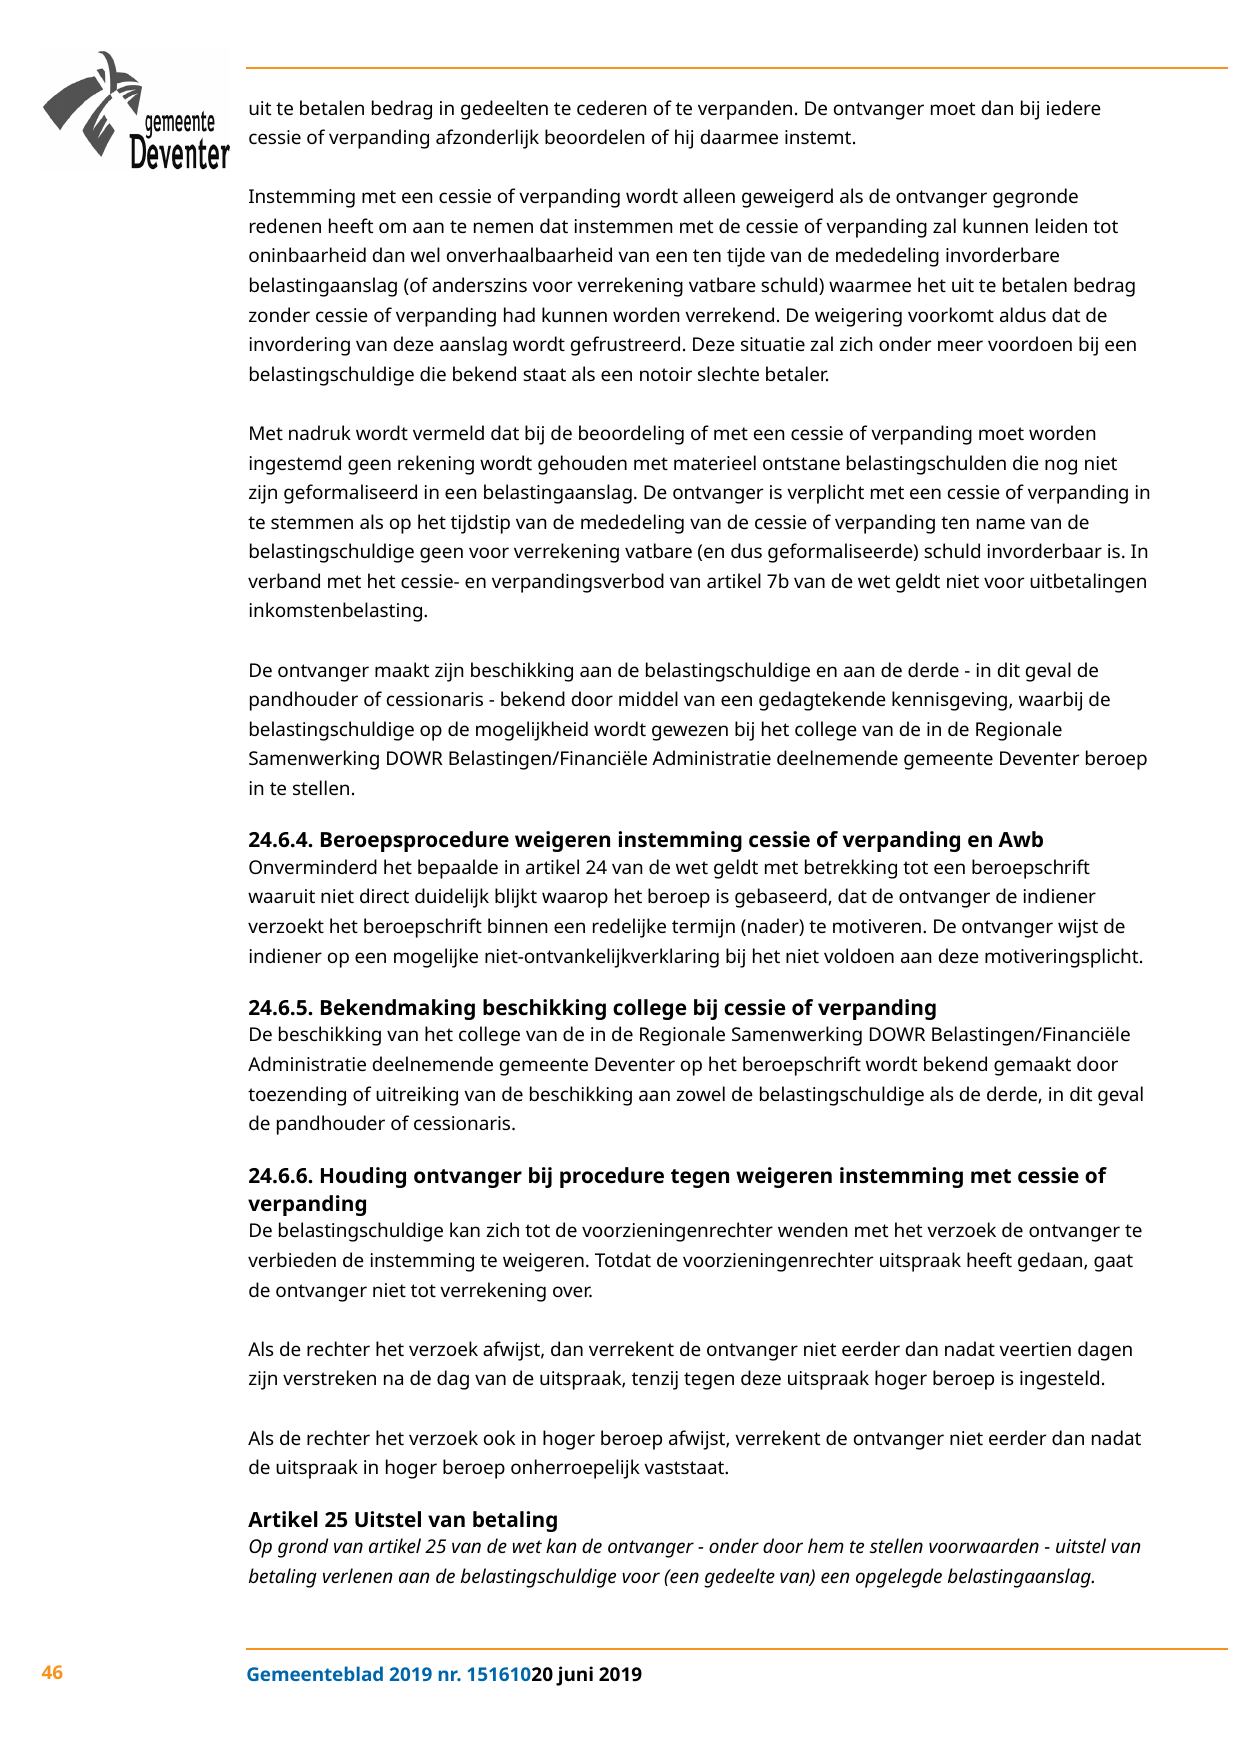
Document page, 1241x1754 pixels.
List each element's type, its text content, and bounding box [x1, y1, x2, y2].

text Met nadruk wordt vermeld dat bij de beoordeling of met een cessie of verpanding moet worden ingestemd geen rekening wordt gehouden met materieel ontstane belastingschulden die nog niet zijn geformaliseerd in een belastingaanslag. De ontvanger is verplicht met een cessie of verpanding in te stemmen als op het tijdstip van de mededeling van de cessie of verpanding ten name van de belastingschuldige geen voor verrekening vatbare (en dus geformaliseerde) schuld invorderbaar is. In verband met het cessie- en verpandingsverbod van artikel 7b van de wet geldt niet voor uitbetalingen inkomstenbelasting. [248, 420, 1152, 623]
text De beschikking van het college van de in de Regionale Samenwerking DOWR Belastingen/Financiële Administratie deelnemende gemeente Deventer op het beroepschrift wordt bekend gemaakt door toezending of uitreiking van de beschikking aan zowel de belastingschuldige als de derde, in dit geval de pandhouder of cessionaris. [248, 1022, 1152, 1136]
text Instemming met een cessie of verpanding wordt alleen geweigerd als de ontvanger gegronde redenen heeft om aan te nemen dat instemmen met de cessie of verpanding zal kunnen leiden tot oninbaarheid dan wel onverhaalbaarheid van een ten tijde van de mededeling invorderbare belastingaanslag (of anderszins voor verrekening vatbare schuld) waarmee het uit te betalen bedrag zonder cessie of verpanding had kunnen worden verrekend. De weigering voorkomt aldus dat de invordering van deze aanslag wordt gefrustreerd. Deze situatie zal zich onder meer voordoen bij een belastingschuldige die bekend staat als een notoir slechte betaler. [248, 183, 1152, 387]
text 24.6.6. Houding ontvanger bij procedure tegen weigeren instemming met cessie of verpanding [248, 1161, 1152, 1218]
text 24.6.5. Bekendmaking beschikking college bij cessie of verpanding [248, 993, 1152, 1022]
text Als de rechter het verzoek ook in hoger beroep afwijst, verrekent de ontvanger niet eerder dan nadat de uitspraak in hoger beroep onherroepelijk vaststaat. [248, 1425, 1152, 1480]
picture [41, 47, 231, 172]
text De ontvanger maakt zijn beschikking aan de belastingschuldige en aan de derde - in dit geval de pandhouder of cessionaris - bekend door middel van een gedagtekende kennisgeving, waarbij de belastingschuldige op de mogelijkheid wordt gewezen bij het college van de in de Regionale Samenwerking DOWR Belastingen/Financiële Administratie deelnemende gemeente Deventer beroep in te stellen. [248, 657, 1152, 801]
text Onverminderd het bepaalde in artikel 24 van de wet geldt met betrekking tot een beroepschrift waaruit niet direct duidelijk blijkt waarop het beroep is gebaseerd, dat de ontvanger de indiener verzoekt het beroepschrift binnen een redelijke termijn (nader) te motiveren. De ontvanger wijst de indiener op een mogelijke niet-ontvankelijkverklaring bij het niet voldoen aan deze motiveringsplicht. [248, 854, 1152, 968]
text Artikel 25 Uitstel van betaling [248, 1505, 1152, 1533]
text uit te betalen bedrag in gedeelten te cederen of te verpanden. De ontvanger moet dan bij iedere cessie of verpanding afzonderlijk beoordelen of hij daarmee instemt. [248, 95, 1152, 150]
text De belastingschuldige kan zich tot de voorzieningenrechter wenden met het verzoek de ontvanger te verbieden de instemming te weigeren. Totdat de voorzieningenrechter uitspraak heeft gedaan, gaat de ontvanger niet tot verrekening over. [248, 1218, 1152, 1303]
text Op grond van artikel 25 van de wet kan de ontvanger - onder door hem te stellen voorwaarden - uitstel van betaling verlenen aan de belastingschuldige voor (een gedeelte van) een opgelegde belastingaanslag. [248, 1533, 1152, 1588]
text Als de rechter het verzoek afwijst, dan verrekent de ontvanger niet eerder dan nadat veertien dagen zijn verstreken na de dag van de uitspraak, tenzij tegen deze uitspraak hoger beroep is ingesteld. [248, 1336, 1152, 1391]
text 24.6.4. Beroepsprocedure weigeren instemming cessie of verpanding en Awb [248, 826, 1152, 854]
